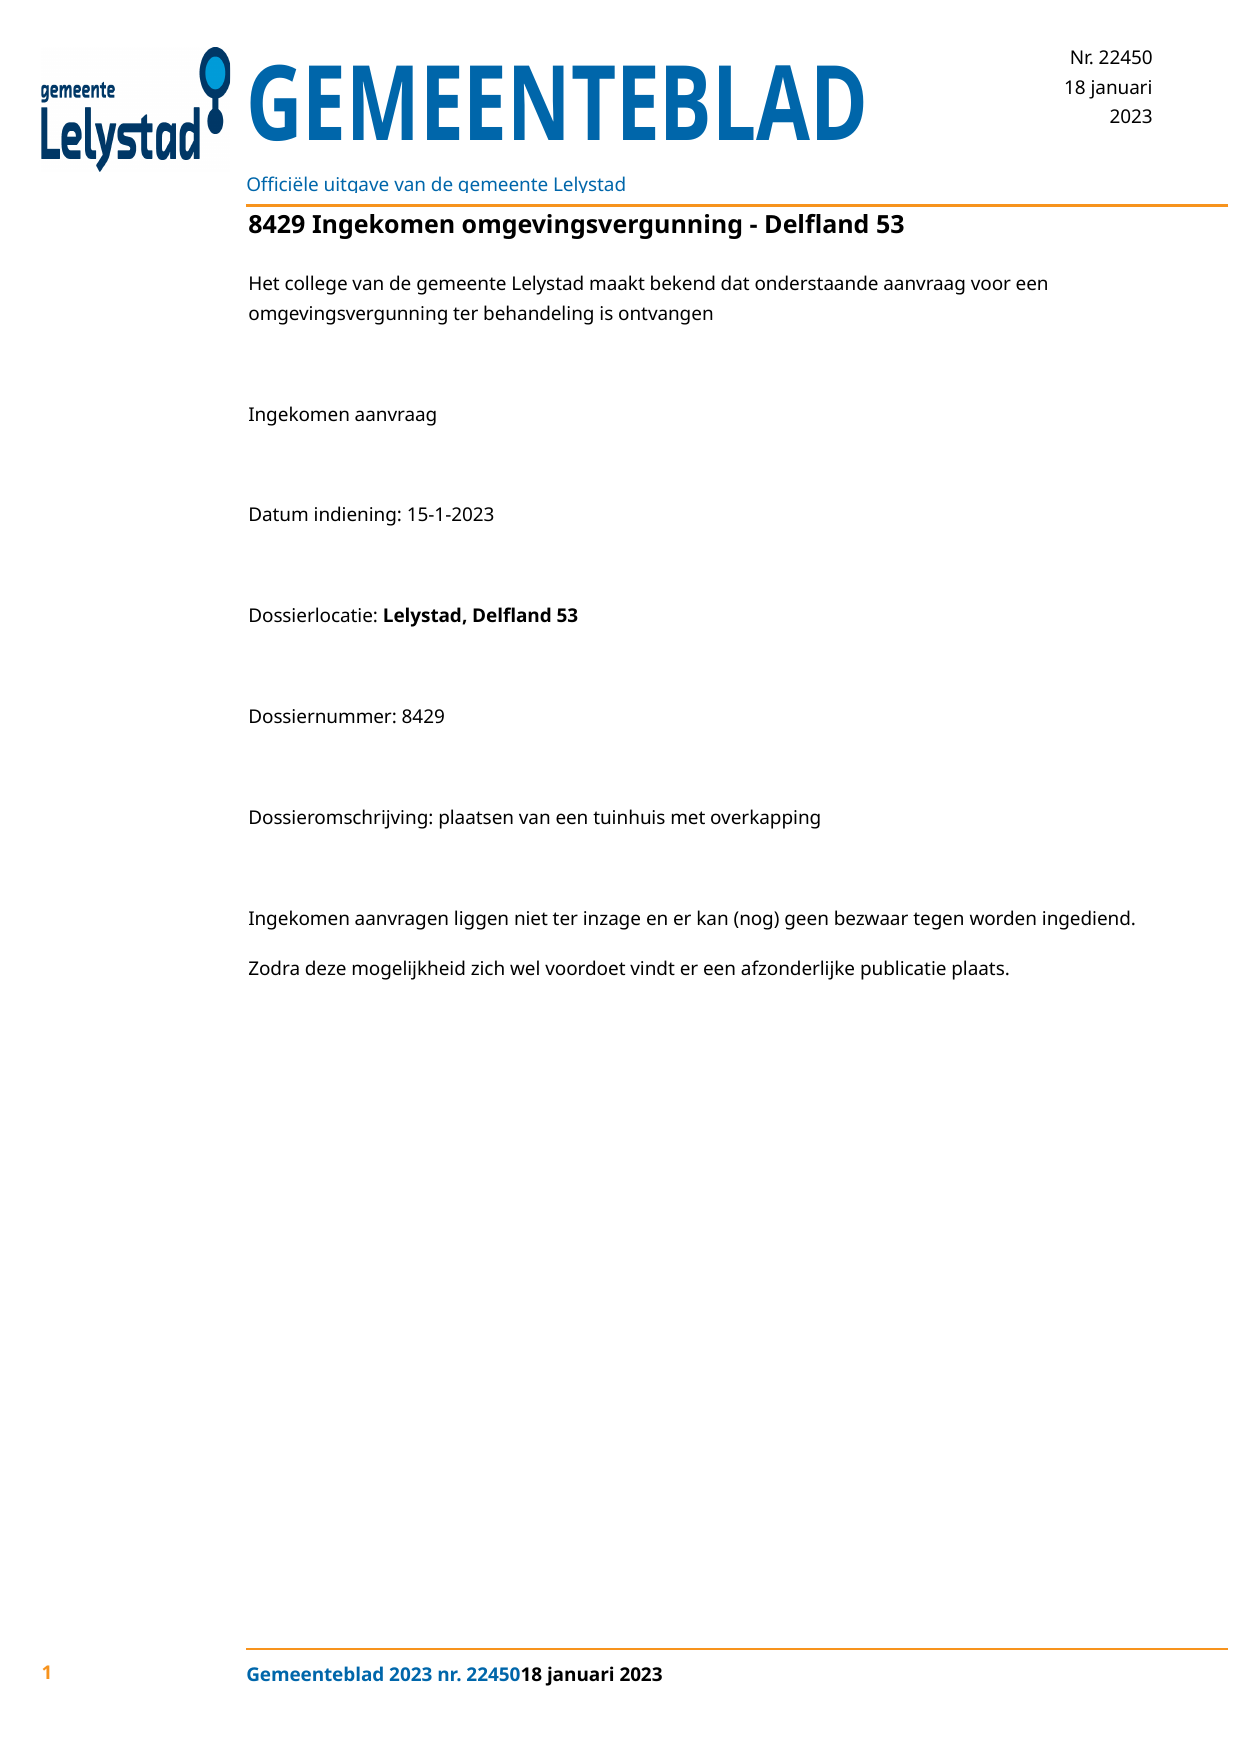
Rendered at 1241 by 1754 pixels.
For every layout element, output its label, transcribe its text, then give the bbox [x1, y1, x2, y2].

text Dossiernummer: 8429 [248, 703, 1152, 729]
text Ingekomen aanvraag [248, 401, 1152, 426]
text 8429 Ingekomen omgevingsvergunning - Delfland 53 [248, 207, 1152, 241]
text Het college van de gemeente Lelystad maakt bekend dat onderstaande aanvraag voor een omgevingsvergunning ter behandeling is ontvangen [248, 270, 1152, 326]
text Datum indiening: 15-1-2023 [248, 502, 1152, 527]
text Zodra deze mogelijkheid zich wel voordoet vindt er een afzonderlijke publicatie plaats. [248, 955, 1152, 981]
text Dossieromschrijving: plaatsen van een tuinhuis met overkapping [248, 804, 1152, 830]
picture [41, 47, 231, 172]
text Ingekomen aanvragen liggen niet ter inzage en er kan (nog) geen bezwaar tegen worden ingediend. [248, 905, 1152, 931]
text Dossierlocatie: Lelystad, Delfland 53 [248, 602, 1152, 628]
